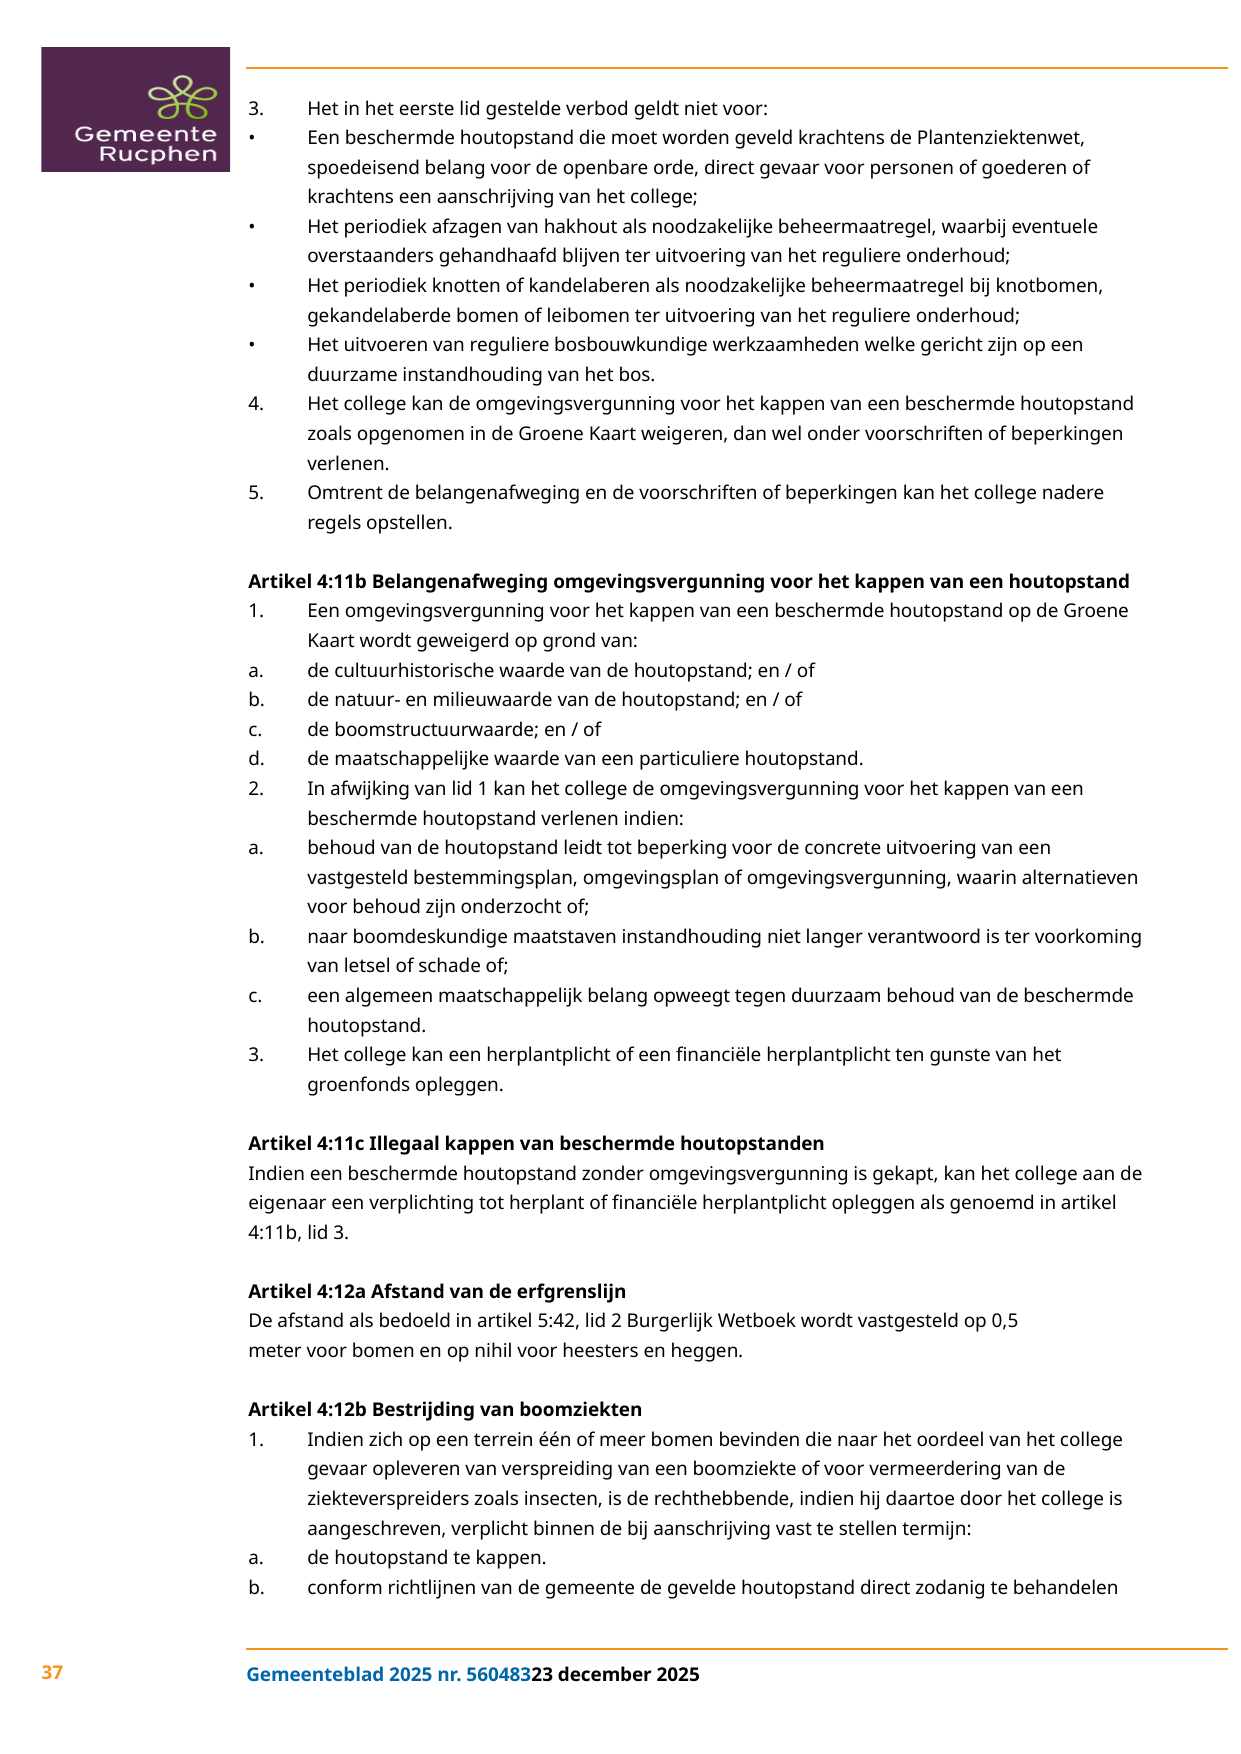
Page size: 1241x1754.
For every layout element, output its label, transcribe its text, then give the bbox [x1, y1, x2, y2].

list behoud van de houtopstand leidt tot beperking voor de concrete uitvoering van een vastgesteld bestemmingsplan, omgevingsplan of omgevingsvergunning, waarin alternatieven voor behoud zijn onderzocht of; [248, 834, 1152, 919]
list de houtopstand te kappen. [248, 1544, 1152, 1570]
list de natuur- en milieuwaarde van de houtopstand; en / of [248, 686, 1152, 712]
list een algemeen maatschappelijk belang opweegt tegen duurzaam behoud van de beschermde houtopstand. [248, 982, 1152, 1038]
list Een beschermde houtopstand die moet worden geveld krachtens de Plantenziektenwet, spoedeisend belang voor de openbare orde, direct gevaar voor personen of goederen of krachtens een aanschrijving van het college; [248, 124, 1152, 209]
text Artikel 4:12a Afstand van de erfgrenslijn [248, 1278, 1152, 1304]
list Het uitvoeren van reguliere bosbouwkundige werkzaamheden welke gericht zijn op een duurzame instandhouding van het bos. [248, 331, 1152, 387]
text Indien een beschermde houtopstand zonder omgevingsvergunning is gekapt, kan het college aan de eigenaar een verplichting tot herplant of financiële herplantplicht opleggen als genoemd in artikel 4:11b, lid 3. [248, 1160, 1152, 1245]
list de maatschappelijke waarde van een particuliere houtopstand. [248, 746, 1152, 771]
list Het in het eerste lid gestelde verbod geldt niet voor: [248, 95, 1152, 121]
picture [41, 47, 231, 172]
list Het periodiek afzagen van hakhout als noodzakelijke beheermaatregel, waarbij eventuele overstaanders gehandhaafd blijven ter uitvoering van het reguliere onderhoud; [248, 213, 1152, 268]
list naar boomdeskundige maatstaven instandhouding niet langer verantwoord is ter voorkoming van letsel of schade of; [248, 923, 1152, 978]
text Artikel 4:12b Bestrijding van boomziekten [248, 1396, 1152, 1422]
text De afstand als bedoeld in artikel 5:42, lid 2 Burgerlijk Wetboek wordt vastgesteld op 0,5 [248, 1308, 1152, 1333]
list Het college kan de omgevingsvergunning voor het kappen van een beschermde houtopstand zoals opgenomen in de Groene Kaart weigeren, dan wel onder voorschriften of beperkingen verlenen. [248, 391, 1152, 476]
list Het periodiek knotten of kandelaberen als noodzakelijke beheermaatregel bij knotbomen, gekandelaberde bomen of leibomen ter uitvoering van het reguliere onderhoud; [248, 272, 1152, 328]
text Artikel 4:11b Belangenafweging omgevingsvergunning voor het kappen van een houtopstand [248, 568, 1152, 594]
text meter voor bomen en op nihil voor heesters en heggen. [248, 1337, 1152, 1363]
list de boomstructuurwaarde; en / of [248, 716, 1152, 742]
list In afwijking van lid 1 kan het college de omgevingsvergunning voor het kappen van een beschermde houtopstand verlenen indien: [248, 775, 1152, 831]
list de cultuurhistorische waarde van de houtopstand; en / of [248, 657, 1152, 683]
list Omtrent de belangenafweging en de voorschriften of beperkingen kan het college nadere regels opstellen. [248, 479, 1152, 535]
list Een omgevingsvergunning voor het kappen van een beschermde houtopstand op de Groene Kaart wordt geweigerd op grond van: [248, 598, 1152, 653]
list conform richtlijnen van de gemeente de gevelde houtopstand direct zodanig te behandelen [248, 1574, 1152, 1600]
list Het college kan een herplantplicht of een financiële herplantplicht ten gunste van het groenfonds opleggen. [248, 1041, 1152, 1097]
text Artikel 4:11c Illegaal kappen van beschermde houtopstanden [248, 1130, 1152, 1156]
list Indien zich op een terrein één of meer bomen bevinden die naar het oordeel van het college gevaar opleveren van verspreiding van een boomziekte of voor vermeerdering van de ziekteverspreiders zoals insecten, is de rechthebbende, indien hij daartoe door het college is aangeschreven, verplicht binnen de bij aanschrijving vast te stellen termijn: [248, 1426, 1152, 1541]
